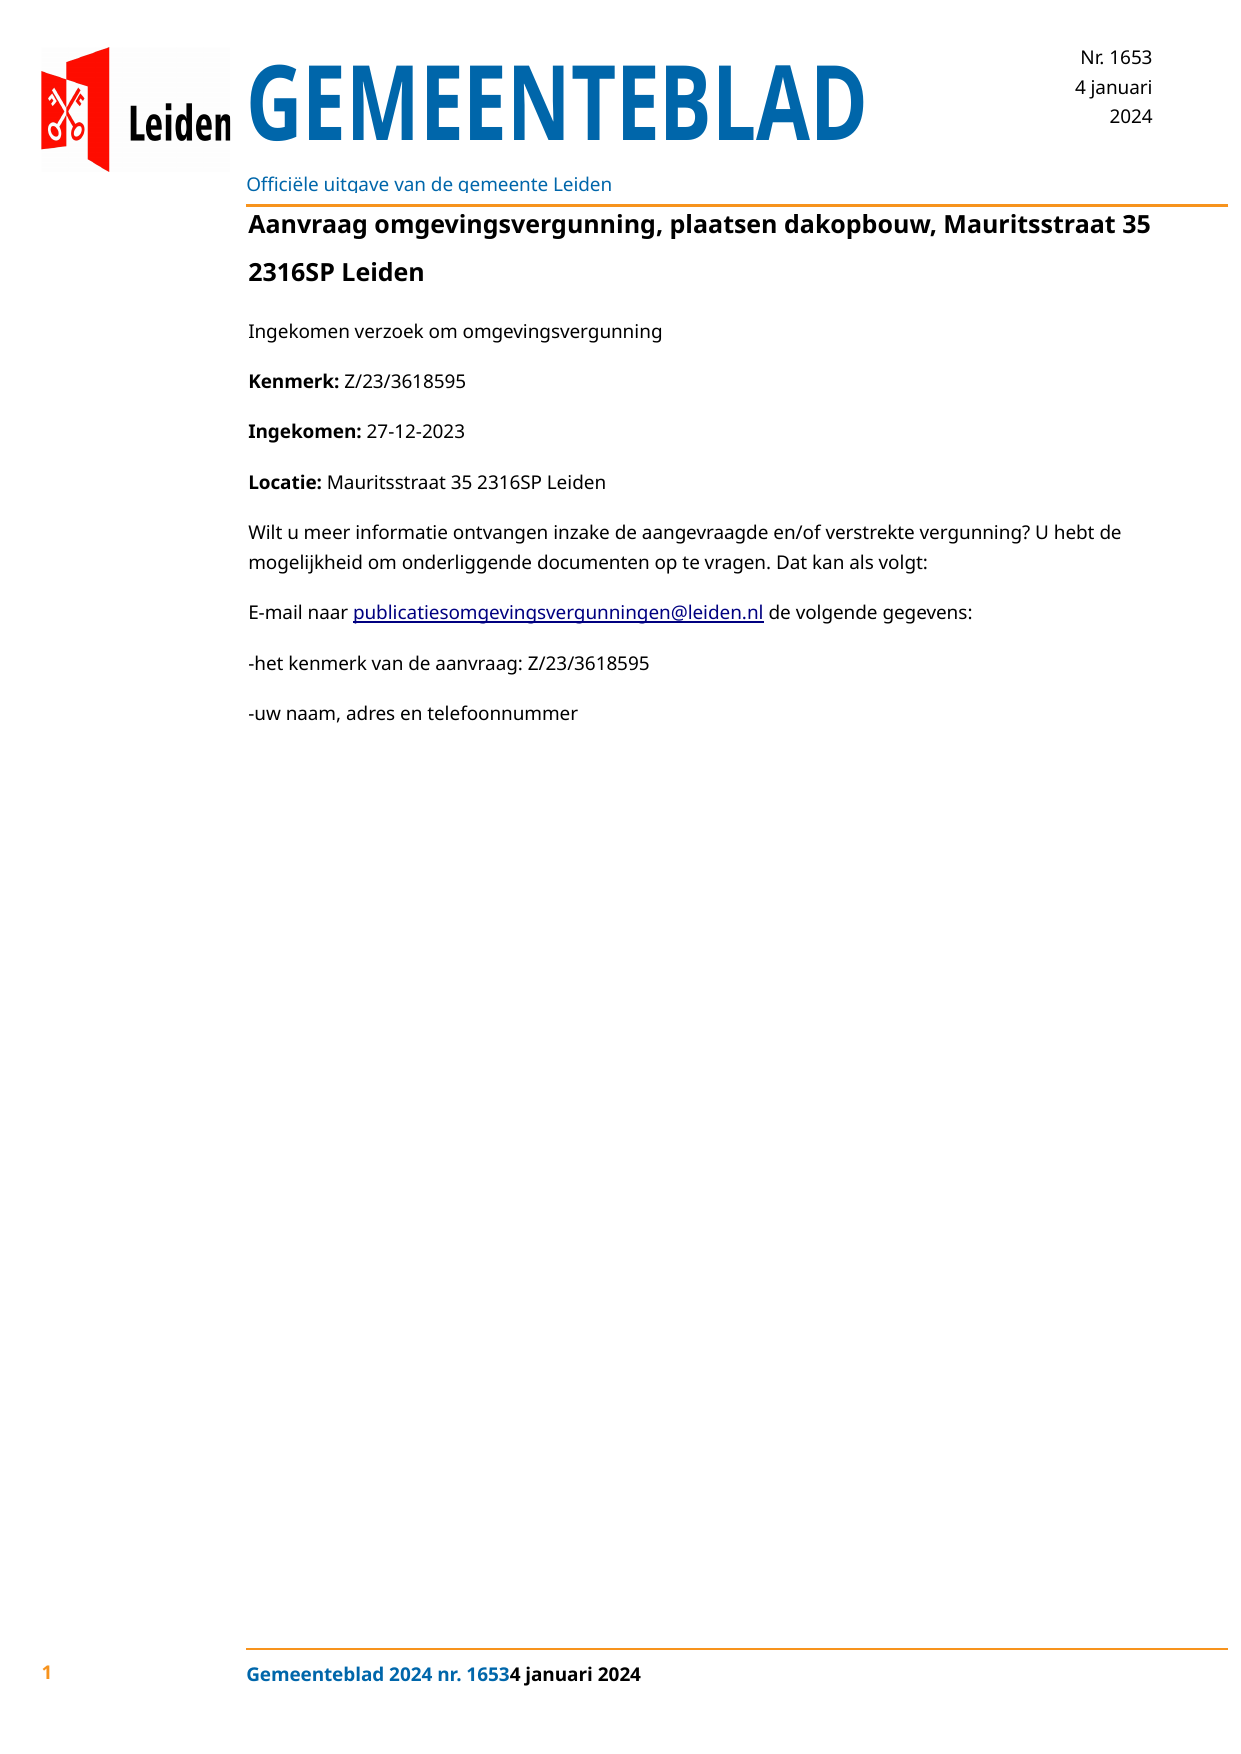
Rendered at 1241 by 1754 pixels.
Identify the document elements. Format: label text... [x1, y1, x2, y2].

text Locatie: Mauritsstraat 35 2316SP Leiden [248, 469, 1152, 495]
text Ingekomen verzoek om omgevingsvergunning [248, 318, 1152, 344]
text Aanvraag omgevingsvergunning, plaatsen dakopbouw, Mauritsstraat 35 2316SP Leiden [248, 207, 1152, 288]
text E-mail naar publicatiesomgevingsvergunningen@leiden.nl de volgende gegevens: [248, 599, 1152, 625]
text -uw naam, adres en telefoonnummer [248, 700, 1152, 726]
text -het kenmerk van de aanvraag: Z/23/3618595 [248, 650, 1152, 676]
picture [41, 47, 231, 172]
text Wilt u meer informatie ontvangen inzake de aangevraagde en/of verstrekte vergunning? U hebt de mogelijkheid om onderliggende documenten op te vragen. Dat kan als volgt: [248, 519, 1152, 575]
text Kenmerk: Z/23/3618595 [248, 368, 1152, 394]
text Ingekomen: 27-12-2023 [248, 419, 1152, 444]
